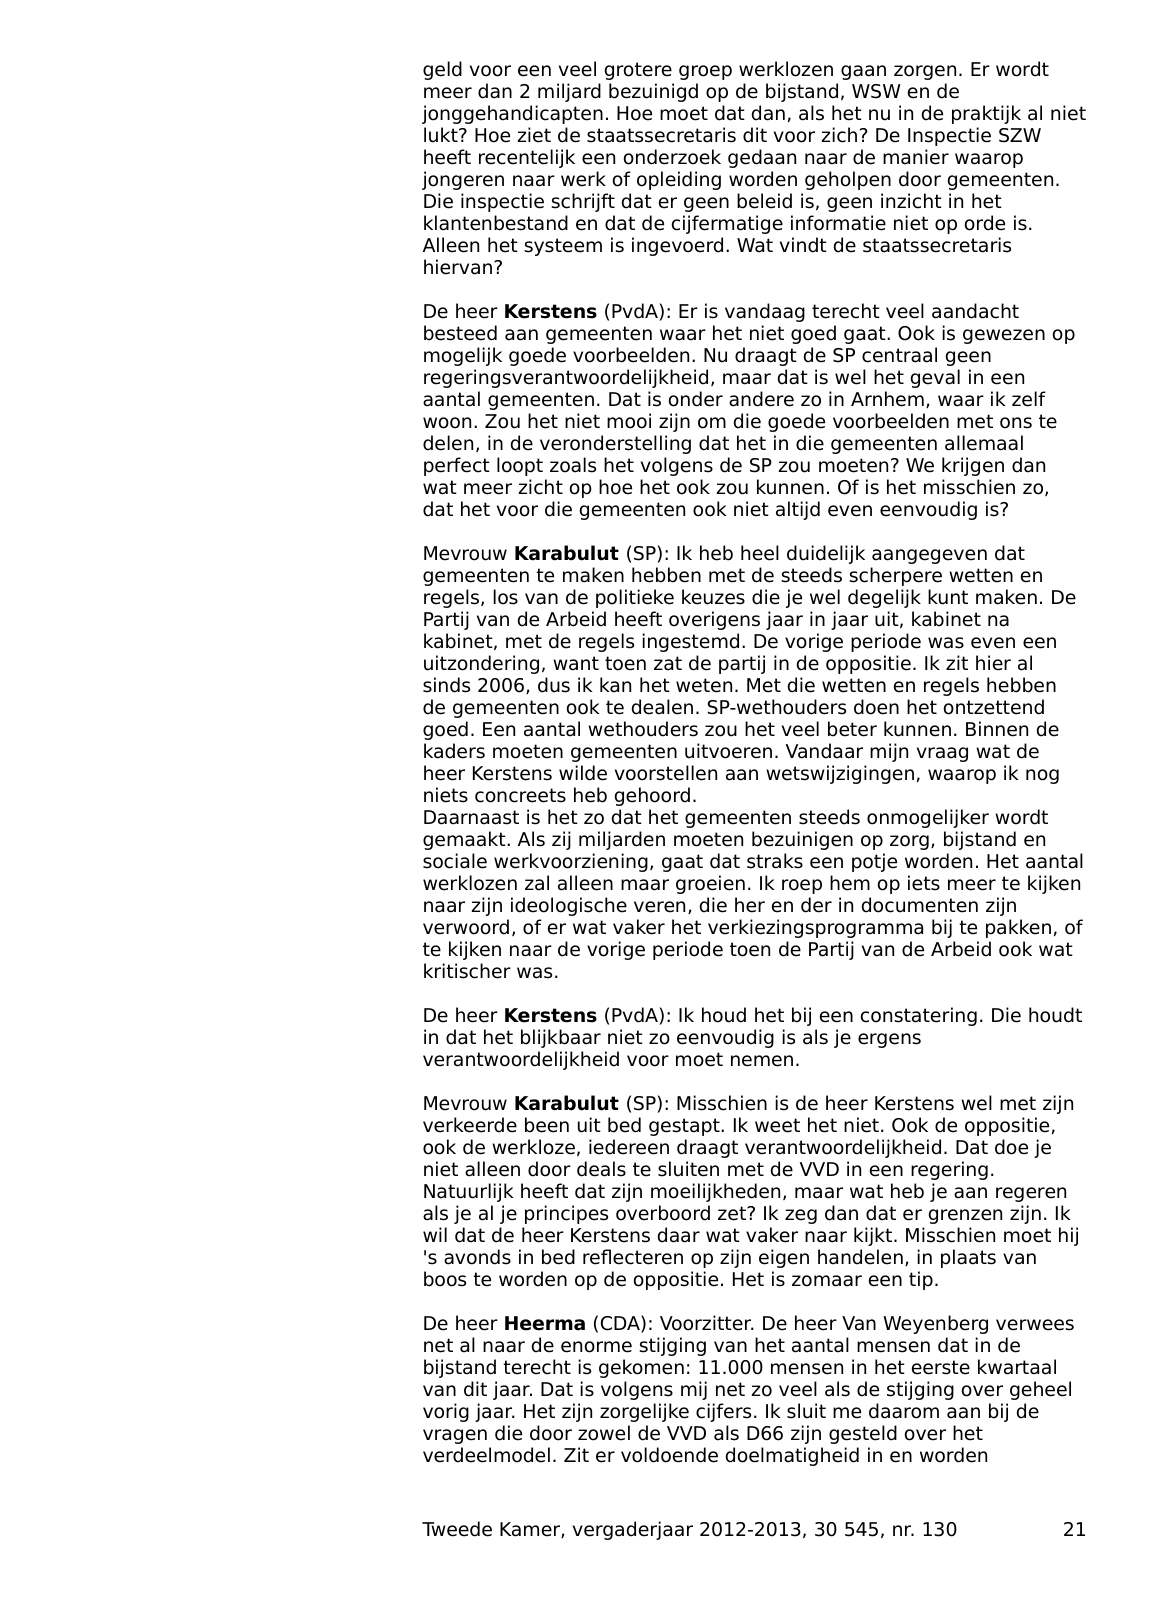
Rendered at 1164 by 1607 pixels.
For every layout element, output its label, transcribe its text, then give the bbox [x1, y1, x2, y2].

text Mevrouw Karabulut (SP): Misschien is de heer Kerstens wel met zijn verkeerde been uit bed gestapt. Ik weet het niet. Ook de oppositie, ook de werkloze, iedereen draagt verantwoordelijkheid. Dat doe je niet alleen door deals te sluiten met de VVD in een regering. Natuurlijk heeft dat zijn moeilijkheden, maar wat heb je aan regeren als je al je principes overboord zet? Ik zeg dan dat er grenzen zijn. Ik wil dat de heer Kerstens daar wat vaker naar kijkt. Misschien moet hij 's avonds in bed reflecteren op zijn eigen handelen, in plaats van boos te worden op de oppositie. Het is zomaar een tip. [422, 1093, 1087, 1291]
text De heer Kerstens (PvdA): Ik houd het bij een constatering. Die houdt in dat het blijkbaar niet zo eenvoudig is als je ergens verantwoordelijkheid voor moet nemen. [422, 1005, 1087, 1071]
text De heer Kerstens (PvdA): Er is vandaag terecht veel aandacht besteed aan gemeenten waar het niet goed gaat. Ook is gewezen op mogelijk goede voorbeelden. Nu draagt de SP centraal geen regeringsverantwoordelijkheid, maar dat is wel het geval in een aantal gemeenten. Dat is onder andere zo in Arnhem, waar ik zelf woon. Zou het niet mooi zijn om die goede voorbeelden met ons te delen, in de veronderstelling dat het in die gemeenten allemaal perfect loopt zoals het volgens de SP zou moeten? We krijgen dan wat meer zicht op hoe het ook zou kunnen. Of is het misschien zo, dat het voor die gemeenten ook niet altijd even eenvoudig is? [422, 301, 1087, 521]
text De heer Heerma (CDA): Voorzitter. De heer Van Weyenberg verwees net al naar de enorme stijging van het aantal mensen dat in de bijstand terecht is gekomen: 11.000 mensen in het eerste kwartaal van dit jaar. Dat is volgens mij net zo veel als de stijging over geheel vorig jaar. Het zijn zorgelijke cijfers. Ik sluit me daarom aan bij de vragen die door zowel de VVD als D66 zijn gesteld over het verdeelmodel. Zit er voldoende doelmatigheid in en worden [422, 1313, 1087, 1467]
text geld voor een veel grotere groep werklozen gaan zorgen. Er wordt meer dan 2 miljard bezuinigd op de bijstand, WSW en de jonggehandicapten. Hoe moet dat dan, als het nu in de praktijk al niet lukt? Hoe ziet de staatssecretaris dit voor zich? De Inspectie SZW heeft recentelijk een onderzoek gedaan naar de manier waarop jongeren naar werk of opleiding worden geholpen door gemeenten. Die inspectie schrijft dat er geen beleid is, geen inzicht in het klantenbestand en dat de cijfermatige informatie niet op orde is. Alleen het systeem is ingevoerd. Wat vindt de staatssecretaris hiervan? [422, 59, 1087, 279]
text Mevrouw Karabulut (SP): Ik heb heel duidelijk aangegeven dat gemeenten te maken hebben met de steeds scherpere wetten en regels, los van de politieke keuzes die je wel degelijk kunt maken. De Partij van de Arbeid heeft overigens jaar in jaar uit, kabinet na kabinet, met de regels ingestemd. De vorige periode was even een uitzondering, want toen zat de partij in de oppositie. Ik zit hier al sinds 2006, dus ik kan het weten. Met die wetten en regels hebben de gemeenten ook te dealen. SP-wethouders doen het ontzettend goed. Een aantal wethouders zou het veel beter kunnen. Binnen de kaders moeten gemeenten uitvoeren. Vandaar mijn vraag wat de heer Kerstens wilde voorstellen aan wetswijzigingen, waarop ik nog niets concreets heb gehoord. [422, 543, 1087, 807]
text Daarnaast is het zo dat het gemeenten steeds onmogelijker wordt gemaakt. Als zij miljarden moeten bezuinigen op zorg, bijstand en sociale werkvoorziening, gaat dat straks een potje worden. Het aantal werklozen zal alleen maar groeien. Ik roep hem op iets meer te kijken naar zijn ideologische veren, die her en der in documenten zijn verwoord, of er wat vaker het verkiezingsprogramma bij te pakken, of te kijken naar de vorige periode toen de Partij van de Arbeid ook wat kritischer was. [422, 807, 1087, 983]
